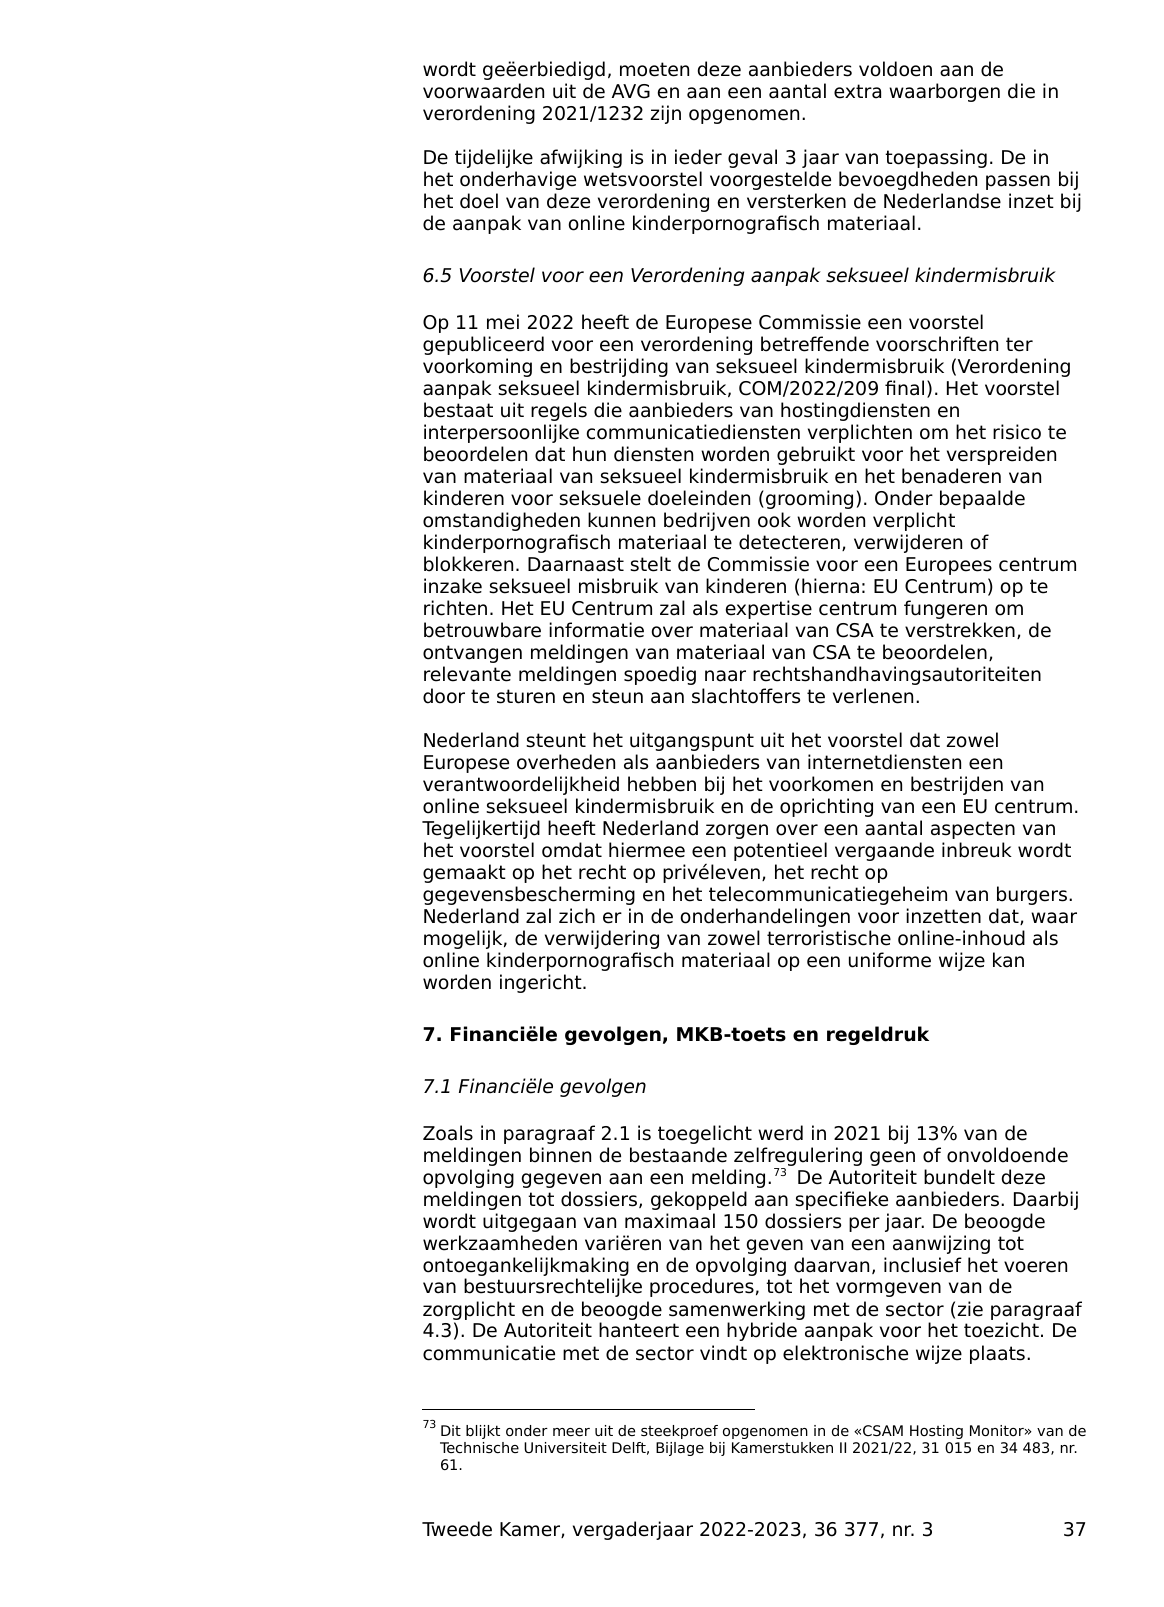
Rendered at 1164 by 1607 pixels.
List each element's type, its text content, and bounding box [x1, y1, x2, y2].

text De tijdelijke afwijking is in ieder geval 3 jaar van toepassing. De in het onderhavige wetsvoorstel voorgestelde bevoegdheden passen bij het doel van deze verordening en versterken de Nederlandse inzet bij de aanpak van online kinderpornografisch materiaal. [422, 147, 1087, 235]
text wordt geëerbiedigd, moeten deze aanbieders voldoen aan de voorwaarden uit de AVG en aan een aantal extra waarborgen die in verordening 2021/1232 zijn opgenomen. [422, 59, 1087, 125]
text Zoals in paragraaf 2.1 is toegelicht werd in 2021 bij 13% van de meldingen binnen de bestaande zelfregulering geen of onvoldoende opvolging gegeven aan een melding. De Autoriteit bundelt deze meldingen tot dossiers, gekoppeld aan specifieke aanbieders. Daarbij wordt uitgegaan van maximaal 150 dossiers per jaar. De beoogde werkzaamheden variëren van het geven van een aanwijzing tot ontoegankelijkmaking en de opvolging daarvan, inclusief het voeren van bestuursrechtelijke procedures, tot het vormgeven van de zorgplicht en de beoogde samenwerking met de sector (zie paragraaf 4.3). De Autoriteit hanteert een hybride aanpak voor het toezicht. De communicatie met de sector vindt op elektronische wijze plaats. [422, 1123, 1087, 1364]
text Dit blijkt onder meer uit de steekproef opgenomen in de «CSAM Hosting Monitor» van de Technische Universiteit Delft, Bijlage bij Kamerstukken II 2021/22, 31 015 en 34 483, nr. 61. [422, 1418, 1087, 1474]
subtitle 7.1 Financiële gevolgen [422, 1076, 1087, 1098]
text Nederland steunt het uitgangspunt uit het voorstel dat zowel Europese overheden als aanbieders van internetdiensten een verantwoordelijkheid hebben bij het voorkomen en bestrijden van online seksueel kindermisbruik en de oprichting van een EU centrum. Tegelijkertijd heeft Nederland zorgen over een aantal aspecten van het voorstel omdat hiermee een potentieel vergaande inbreuk wordt gemaakt op het recht op privéleven, het recht op gegevensbescherming en het telecommunicatiegeheim van burgers. Nederland zal zich er in de onderhandelingen voor inzetten dat, waar mogelijk, de verwijdering van zowel terroristische online-inhoud als online kinderpornografisch materiaal op een uniforme wijze kan worden ingericht. [422, 730, 1087, 994]
subtitle 6.5 Voorstel voor een Verordening aanpak seksueel kindermisbruik [422, 265, 1087, 287]
subtitle 7. Financiële gevolgen, MKB-toets en regeldruk [422, 1024, 1087, 1046]
text Op 11 mei 2022 heeft de Europese Commissie een voorstel gepubliceerd voor een verordening betreffende voorschriften ter voorkoming en bestrijding van seksueel kindermisbruik (Verordening aanpak seksueel kindermisbruik, COM/2022/209 final). Het voorstel bestaat uit regels die aanbieders van hostingdiensten en interpersoonlijke communicatiediensten verplichten om het risico te beoordelen dat hun diensten worden gebruikt voor het verspreiden van materiaal van seksueel kindermisbruik en het benaderen van kinderen voor seksuele doeleinden (grooming). Onder bepaalde omstandigheden kunnen bedrijven ook worden verplicht kinderpornografisch materiaal te detecteren, verwijderen of blokkeren. Daarnaast stelt de Commissie voor een Europees centrum inzake seksueel misbruik van kinderen (hierna: EU Centrum) op te richten. Het EU Centrum zal als expertise centrum fungeren om betrouwbare informatie over materiaal van CSA te verstrekken, de ontvangen meldingen van materiaal van CSA te beoordelen, relevante meldingen spoedig naar rechtshandhavingsautoriteiten door te sturen en steun aan slachtoffers te verlenen. [422, 312, 1087, 708]
